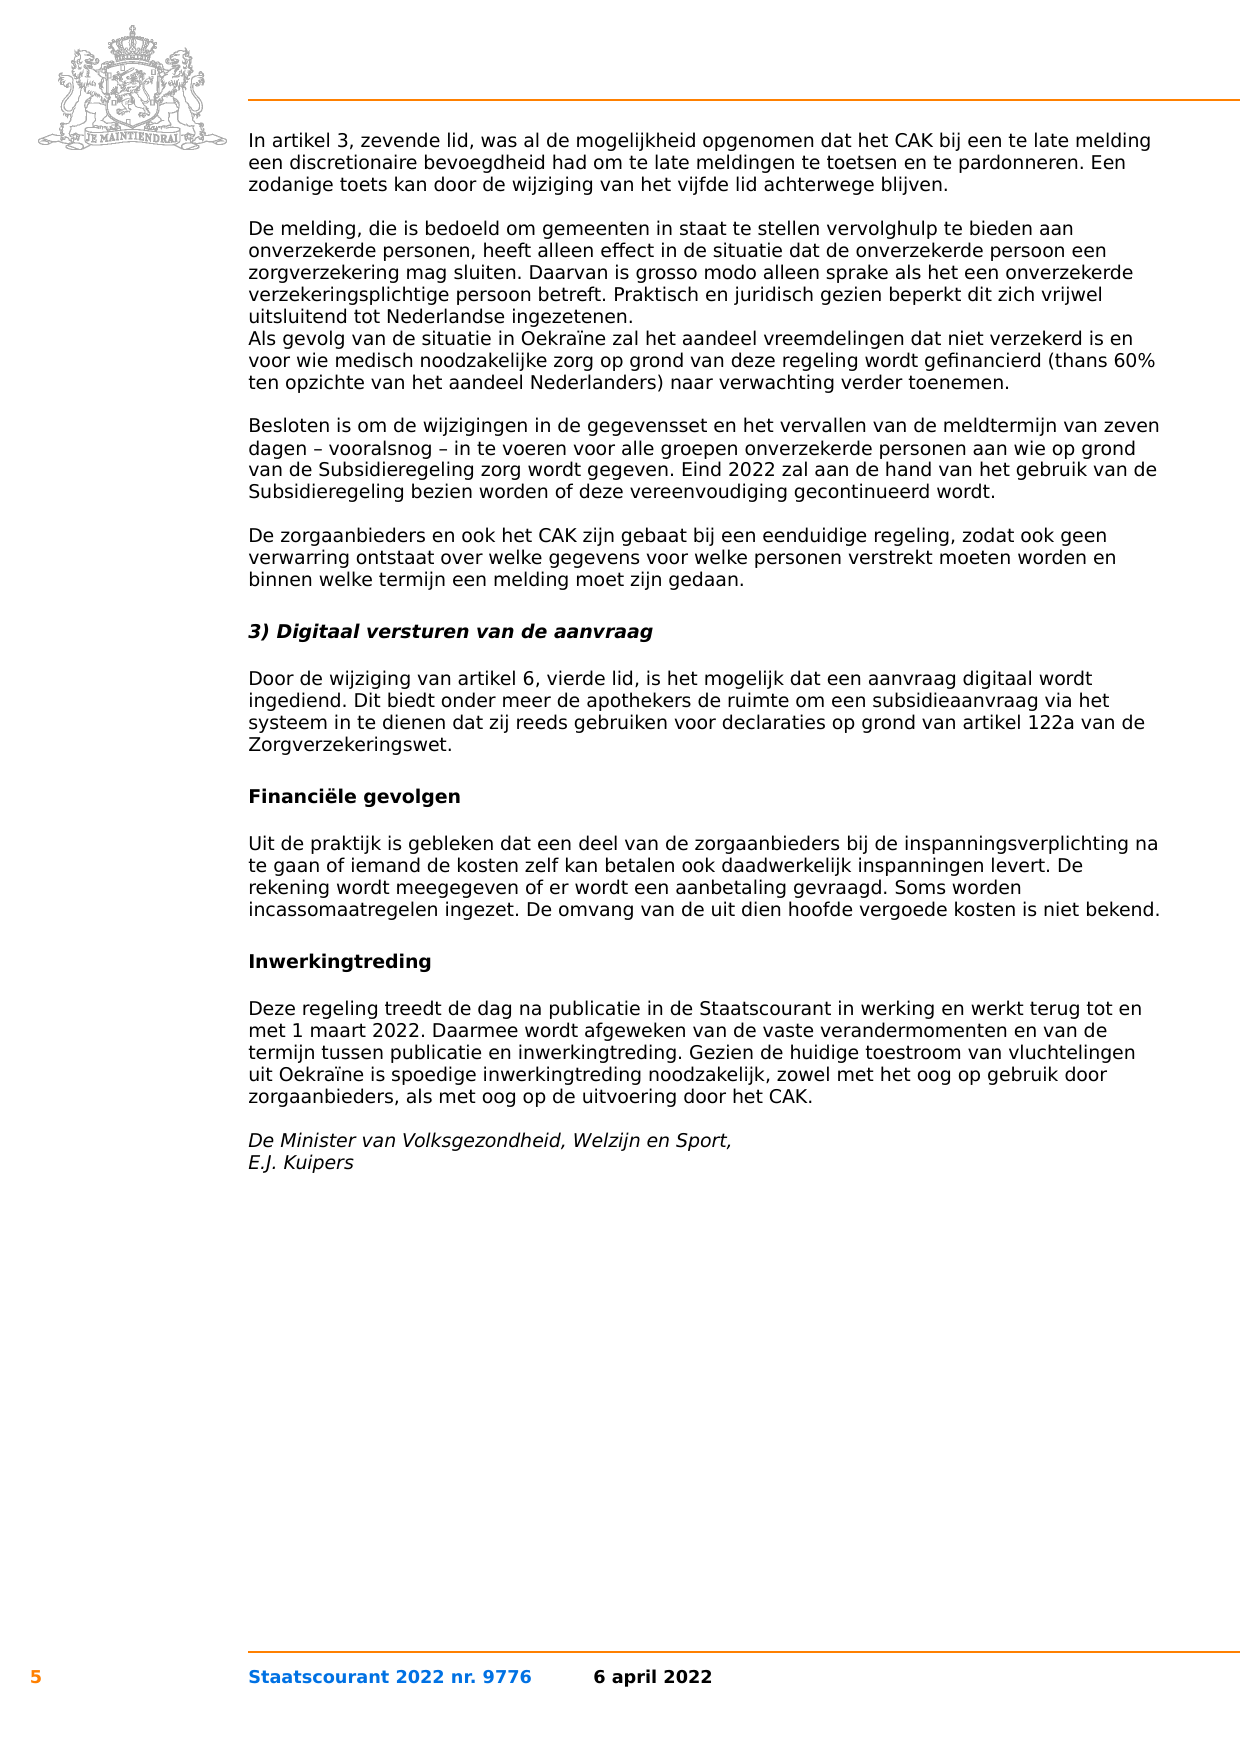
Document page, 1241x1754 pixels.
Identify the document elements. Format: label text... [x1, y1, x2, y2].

text Besloten is om de wijzigingen in de gegevensset en het vervallen van de meldtermijn van zeven dagen – vooralsnog – in te voeren voor alle groepen onverzekerde personen aan wie op grond van de Subsidieregeling zorg wordt gegeven. Eind 2022 zal aan de hand van het gebruik van de Subsidieregeling bezien worden of deze vereenvoudiging gecontinueerd wordt. [248, 415, 1163, 503]
text Als gevolg van de situatie in Oekraïne zal het aandeel vreemdelingen dat niet verzekerd is en voor wie medisch noodzakelijke zorg op grond van deze regeling wordt gefinancierd (thans 60% ten opzichte van het aandeel Nederlanders) naar verwachting verder toenemen. [248, 328, 1163, 393]
text In artikel 3, zevende lid, was al de mogelijkheid opgenomen dat het CAK bij een te late melding een discretionaire bevoegdheid had om te late meldingen te toetsen en te pardonneren. Een zodanige toets kan door de wijziging van het vijfde lid achterwege blijven. [248, 130, 1163, 196]
subtitle 3) Digitaal versturen van de aanvraag [248, 621, 1163, 643]
subtitle Inwerkingtreding [248, 951, 1163, 973]
text De zorgaanbieders en ook het CAK zijn gebaat bij een eenduidige regeling, zodat ook geen verwarring ontstaat over welke gegevens voor welke personen verstrekt moeten worden en binnen welke termijn een melding moet zijn gedaan. [248, 525, 1163, 591]
text Door de wijziging van artikel 6, vierde lid, is het mogelijk dat een aanvraag digitaal wordt ingediend. Dit biedt onder meer de apothekers de ruimte om een subsidieaanvraag via het systeem in te dienen dat zij reeds gebruiken voor declaraties op grond van artikel 122a van de Zorgverzekeringswet. [248, 668, 1163, 756]
text Deze regeling treedt de dag na publicatie in de Staatscourant in werking en werkt terug tot en met 1 maart 2022. Daarmee wordt afgeweken van de vaste verandermomenten en van de termijn tussen publicatie en inwerkingtreding. Gezien de huidige toestroom van vluchtelingen uit Oekraïne is spoedige inwerkingtreding noodzakelijk, zowel met het oog op gebruik door zorgaanbieders, als met oog op de uitvoering door het CAK. [248, 998, 1163, 1108]
picture [38, 25, 227, 150]
text De Minister van Volksgezondheid, Welzijn en Sport, E.J. Kuipers [248, 1130, 1163, 1174]
text De melding, die is bedoeld om gemeenten in staat te stellen vervolghulp te bieden aan onverzekerde personen, heeft alleen effect in de situatie dat de onverzekerde persoon een zorgverzekering mag sluiten. Daarvan is grosso modo alleen sprake als het een onverzekerde verzekeringsplichtige persoon betreft. Praktisch en juridisch gezien beperkt dit zich vrijwel uitsluitend tot Nederlandse ingezetenen. [248, 218, 1163, 328]
subtitle Financiële gevolgen [248, 786, 1163, 808]
text Uit de praktijk is gebleken dat een deel van de zorgaanbieders bij de inspanningsverplichting na te gaan of iemand de kosten zelf kan betalen ook daadwerkelijk inspanningen levert. De rekening wordt meegegeven of er wordt een aanbetaling gevraagd. Soms worden incassomaatregelen ingezet. De omvang van de uit dien hoofde vergoede kosten is niet bekend. [248, 833, 1163, 921]
